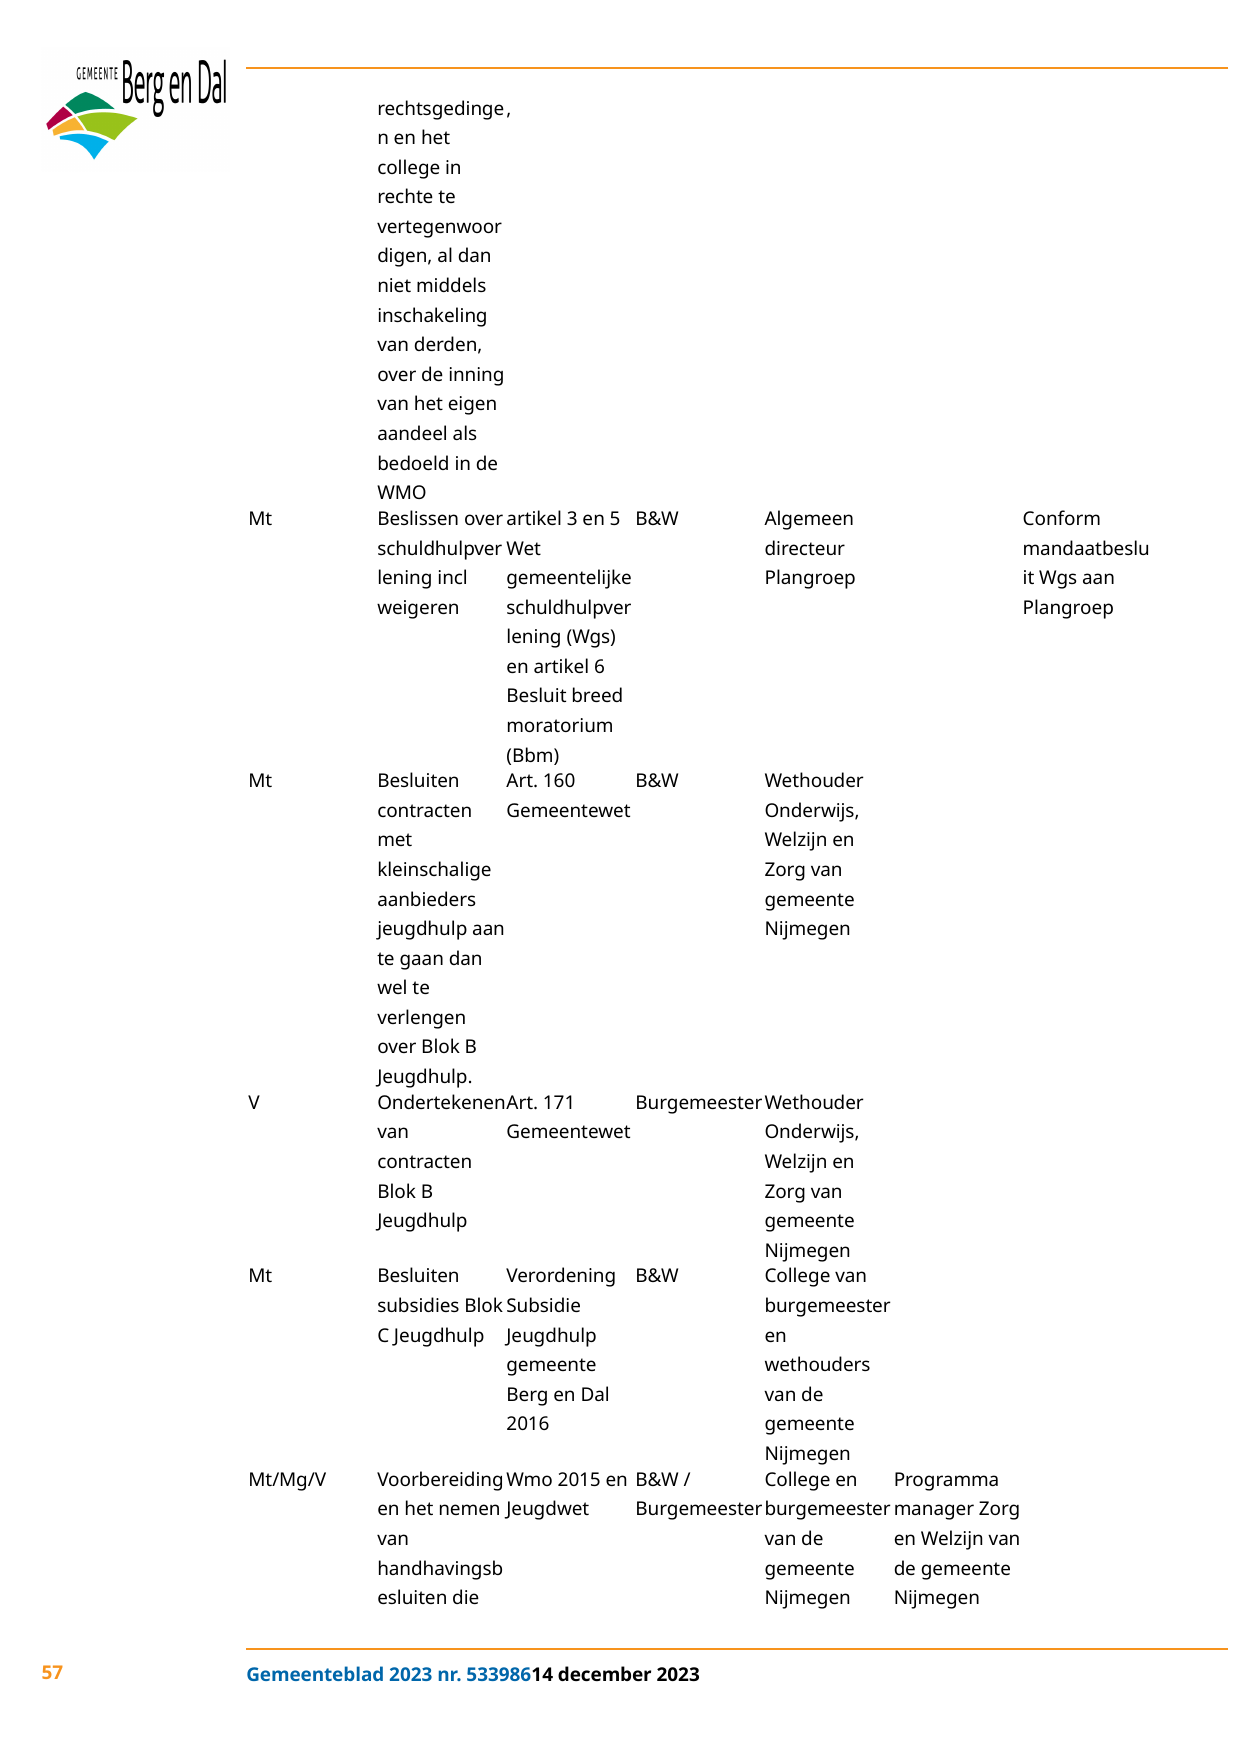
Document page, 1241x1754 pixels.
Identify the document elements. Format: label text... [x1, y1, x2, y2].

table_cell Burgemeester [635, 1089, 764, 1263]
table_cell Art. 171 Gemeentewet [506, 1089, 635, 1263]
table_cell Besluiten contracten met kleinschalige aanbieders jeugdhulp aan te gaan dan wel te verlengen over Blok B Jeugdhulp. [377, 768, 506, 1089]
table_cell [894, 1263, 1022, 1466]
table_cell [1023, 1263, 1152, 1466]
table_cell [894, 1089, 1022, 1263]
table_cell rechtsgedingen en het college in rechte te vertegenwoordigen, al dan niet middels inschakeling van derden, over de inning van het eigen aandeel als bedoeld in de WMO [377, 95, 506, 505]
table_cell Voorbereiding en het nemen van handhavingsbesluiten die [377, 1466, 506, 1610]
table_cell Art. 160 Gemeentewet [506, 768, 635, 1089]
table_cell Mt [248, 1263, 377, 1466]
table_cell Conform mandaatbesluit Wgs aan Plangroep [1023, 505, 1152, 767]
table_cell Ondertekenen van contracten Blok B Jeugdhulp [377, 1089, 506, 1263]
table_cell Mt [248, 768, 377, 1089]
table_cell [1023, 1466, 1152, 1610]
table_cell artikel 3 en 5 Wet gemeentelijke schuldhulpverlening (Wgs) en artikel 6 Besluit breed moratorium (Bbm) [506, 505, 635, 767]
picture [41, 47, 231, 172]
table_cell Beslissen over schuldhulpverlening incl weigeren [377, 505, 506, 767]
table_cell B&W [635, 1263, 764, 1466]
table_cell [1023, 95, 1152, 505]
table_cell Verordening Subsidie Jeugdhulp gemeente Berg en Dal 2016 [506, 1263, 635, 1466]
table_cell V [248, 1089, 377, 1263]
table_cell Programma manager Zorg en Welzijn van de gemeente Nijmegen [894, 1466, 1022, 1610]
table_cell Wethouder Onderwijs, Welzijn en Zorg van gemeente Nijmegen [764, 1089, 893, 1263]
table_cell Mt [248, 505, 377, 767]
table_cell Mt/Mg/V [248, 1466, 377, 1610]
table_cell [764, 95, 893, 505]
table_cell [1023, 1089, 1152, 1263]
table_cell [894, 768, 1022, 1089]
table_cell College van burgemeester en wethouders van de gemeente Nijmegen [764, 1263, 893, 1466]
table_cell [1023, 768, 1152, 1089]
table_cell Algemeen directeur Plangroep [764, 505, 893, 767]
table_cell Besluiten subsidies Blok C Jeugdhulp [377, 1263, 506, 1466]
table_cell B&W [635, 768, 764, 1089]
table_cell B&W [635, 505, 764, 767]
table_cell College en burgemeester van de gemeente Nijmegen [764, 1466, 893, 1610]
table_cell [248, 95, 377, 505]
table_cell Wmo 2015 en Jeugdwet [506, 1466, 635, 1610]
table_cell [894, 95, 1022, 505]
table_cell [635, 95, 764, 505]
table_cell [894, 505, 1022, 767]
table_cell Wethouder Onderwijs, Welzijn en Zorg van gemeente Nijmegen [764, 768, 893, 1089]
table_cell , [506, 95, 635, 505]
table_cell B&W / Burgemeester [635, 1466, 764, 1610]
